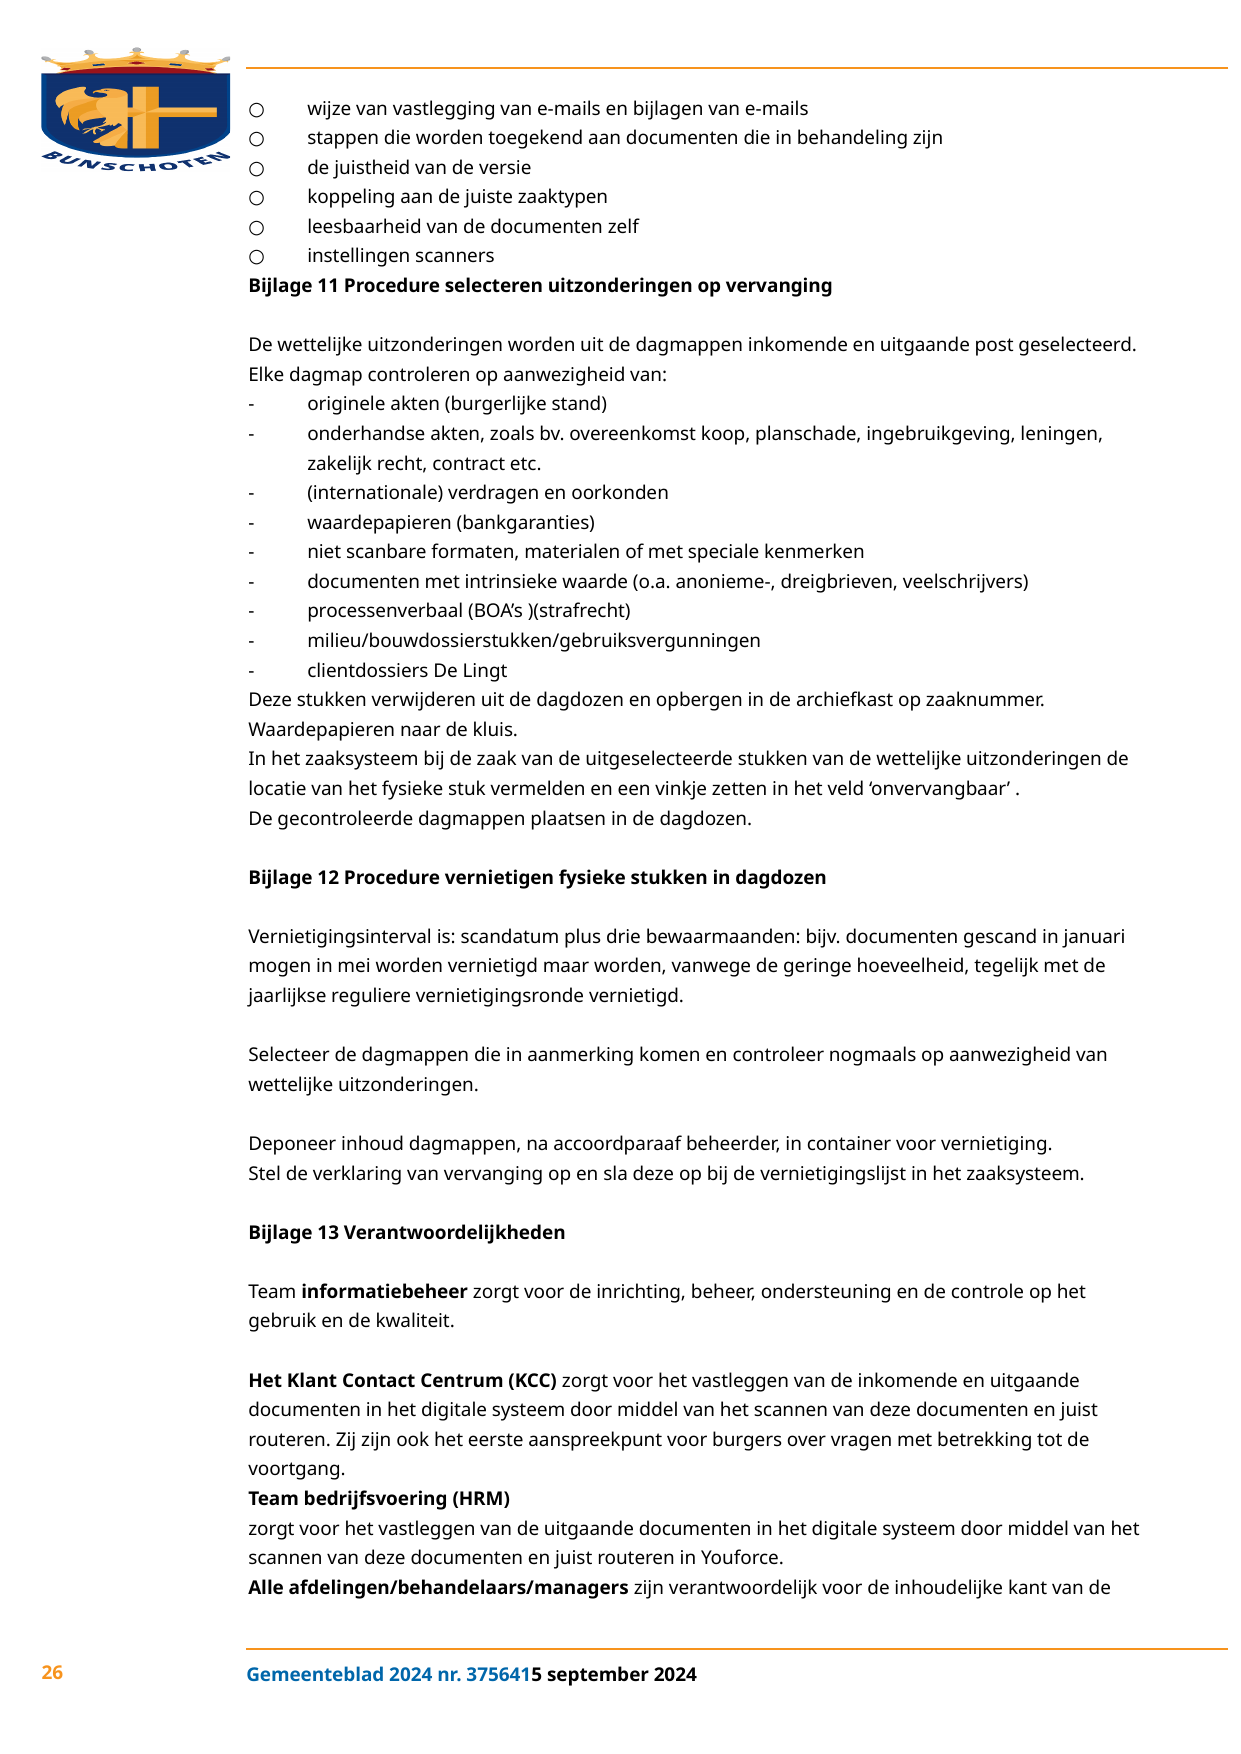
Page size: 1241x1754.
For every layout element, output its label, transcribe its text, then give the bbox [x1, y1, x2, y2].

text Alle afdelingen/behandelaars/managers zijn verantwoordelijk voor de inhoudelijke kant van de [248, 1574, 1152, 1600]
text zorgt voor het vastleggen van de uitgaande documenten in het digitale systeem door middel van het scannen van deze documenten en juist routeren in Youforce. [248, 1515, 1152, 1570]
list leesbaarheid van de documenten zelf [248, 213, 1152, 239]
list milieu/bouwdossierstukken/gebruiksvergunningen [248, 627, 1152, 653]
list koppeling aan de juiste zaaktypen [248, 183, 1152, 209]
list (internationale) verdragen en oorkonden [248, 479, 1152, 505]
text Bijlage 11 Procedure selecteren uitzonderingen op vervanging [248, 272, 1152, 298]
list stappen die worden toegekend aan documenten die in behandeling zijn [248, 124, 1152, 150]
text Deponeer inhoud dagmappen, na accoordparaaf beheerder, in container voor vernietiging. [248, 1130, 1152, 1156]
text Vernietigingsinterval is: scandatum plus drie bewaarmaanden: bijv. documenten gescand in januari mogen in mei worden vernietigd maar worden, vanwege de geringe hoeveelheid, tegelijk met de jaarlijkse reguliere vernietigingsronde vernietigd. [248, 923, 1152, 1008]
text Bijlage 13 Verantwoordelijkheden [248, 1219, 1152, 1245]
text De wettelijke uitzonderingen worden uit de dagmappen inkomende en uitgaande post geselecteerd. [248, 331, 1152, 357]
text Bijlage 12 Procedure vernietigen fysieke stukken in dagdozen [248, 864, 1152, 890]
list onderhandse akten, zoals bv. overeenkomst koop, planschade, ingebruikgeving, leningen, zakelijk recht, contract etc. [248, 420, 1152, 476]
text Team informatiebeheer zorgt voor de inrichting, beheer, ondersteuning en de controle op het gebruik en de kwaliteit. [248, 1278, 1152, 1333]
text Deze stukken verwijderen uit de dagdozen en opbergen in de archiefkast op zaaknummer. Waardepapieren naar de kluis. [248, 686, 1152, 742]
list processenverbaal (BOA’s )(strafrecht) [248, 598, 1152, 623]
text Selecteer de dagmappen die in aanmerking komen en controleer nogmaals op aanwezigheid van wettelijke uitzonderingen. [248, 1041, 1152, 1097]
list waardepapieren (bankgaranties) [248, 509, 1152, 535]
list originele akten (burgerlijke stand) [248, 391, 1152, 416]
text Stel de verklaring van vervanging op en sla deze op bij de vernietigingslijst in het zaaksysteem. [248, 1160, 1152, 1186]
text Elke dagmap controleren op aanwezigheid van: [248, 361, 1152, 387]
list de juistheid van de versie [248, 154, 1152, 180]
list niet scanbare formaten, materialen of met speciale kenmerken [248, 538, 1152, 564]
list documenten met intrinsieke waarde (o.a. anonieme-, dreigbrieven, veelschrijvers) [248, 568, 1152, 594]
picture [41, 47, 231, 172]
text In het zaaksysteem bij de zaak van de uitgeselecteerde stukken van de wettelijke uitzonderingen de locatie van het fysieke stuk vermelden en een vinkje zetten in het veld ‘onvervangbaar’ . [248, 746, 1152, 801]
list instellingen scanners [248, 243, 1152, 268]
text Team bedrijfsvoering (HRM) [248, 1485, 1152, 1511]
list wijze van vastlegging van e-mails en bijlagen van e-mails [248, 95, 1152, 121]
list clientdossiers De Lingt [248, 657, 1152, 683]
text De gecontroleerde dagmappen plaatsen in de dagdozen. [248, 805, 1152, 831]
text Het Klant Contact Centrum (KCC) zorgt voor het vastleggen van de inkomende en uitgaande documenten in het digitale systeem door middel van het scannen van deze documenten en juist routeren. Zij zijn ook het eerste aanspreekpunt voor burgers over vragen met betrekking tot de voortgang. [248, 1367, 1152, 1481]
